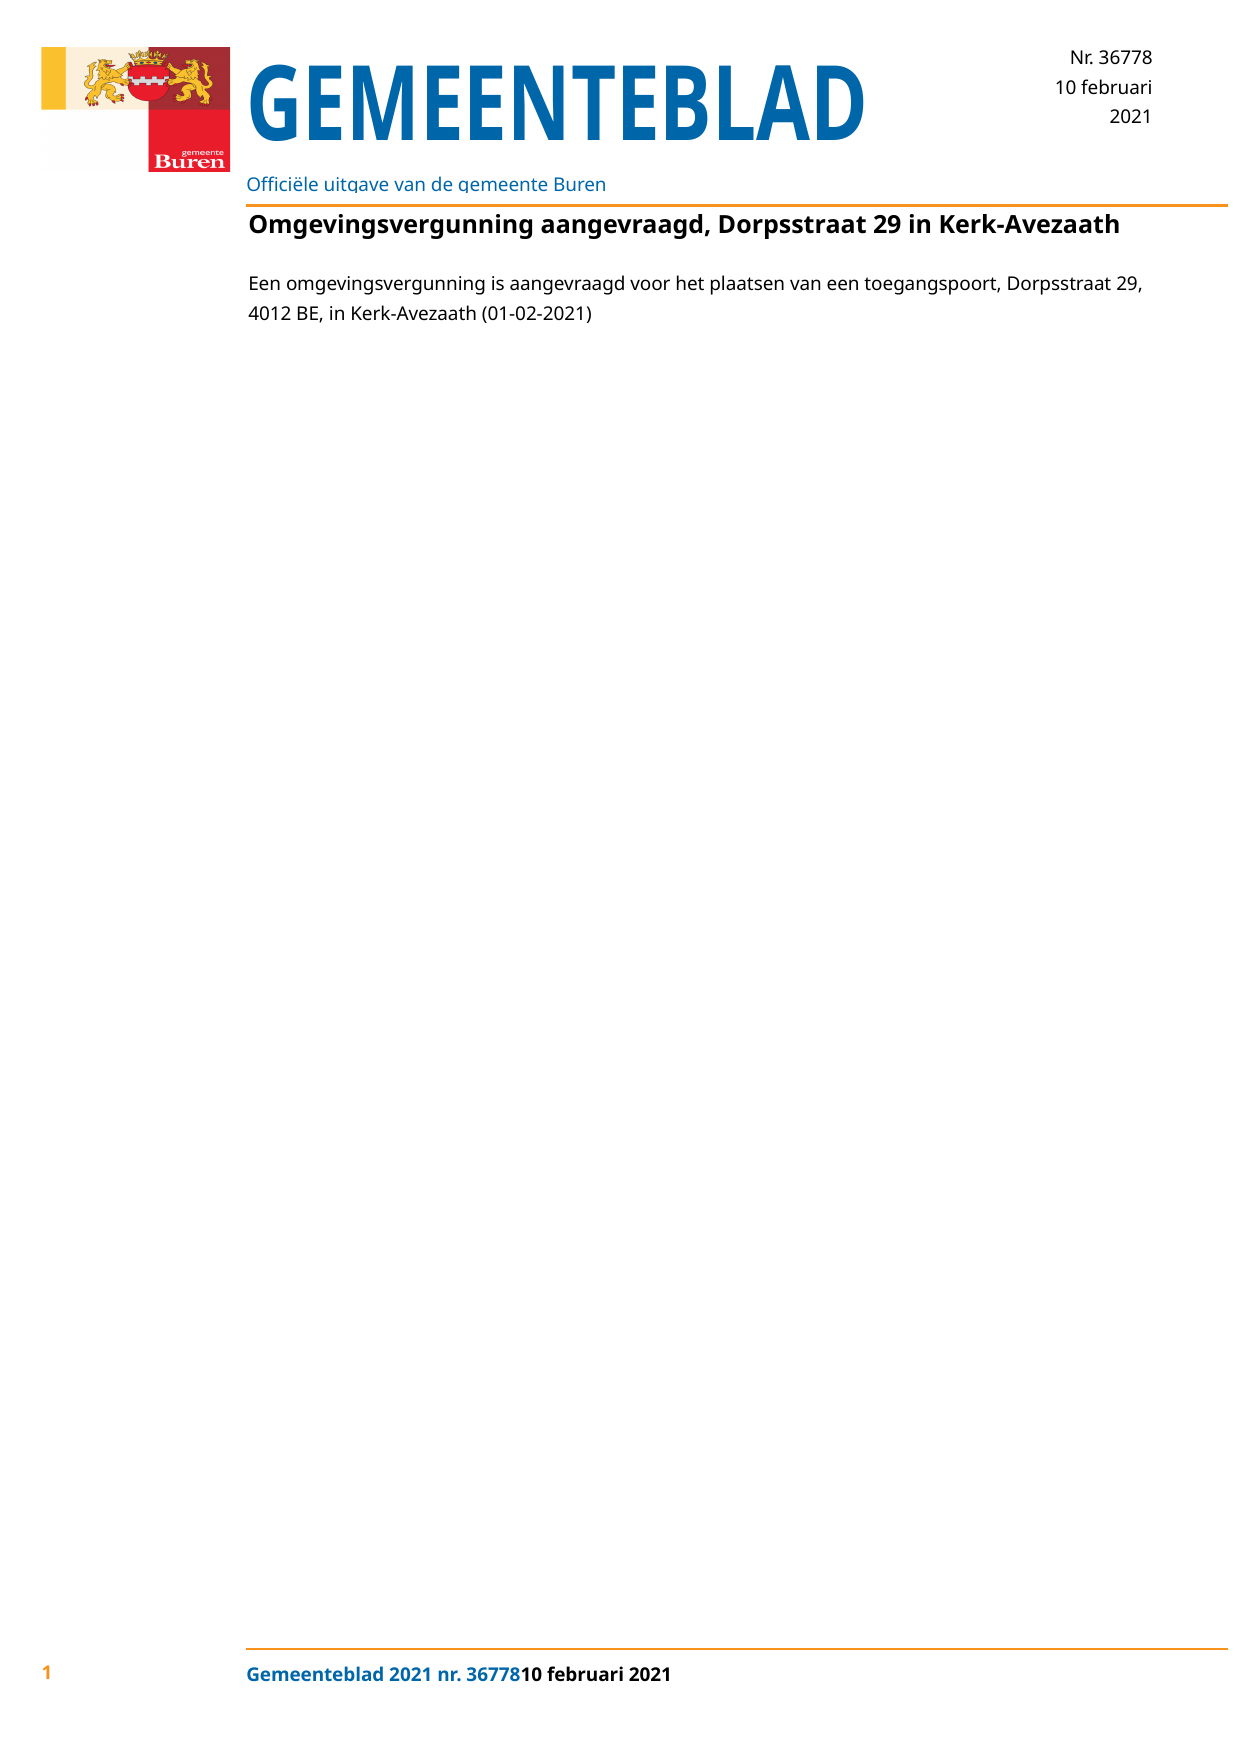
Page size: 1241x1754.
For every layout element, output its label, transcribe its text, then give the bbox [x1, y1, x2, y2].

text Omgevingsvergunning aangevraagd, Dorpsstraat 29 in Kerk-Avezaath [248, 207, 1152, 241]
picture [41, 47, 231, 172]
text Een omgevingsvergunning is aangevraagd voor het plaatsen van een toegangspoort, Dorpsstraat 29, 4012 BE, in Kerk-Avezaath (01-02-2021) [248, 270, 1152, 326]
